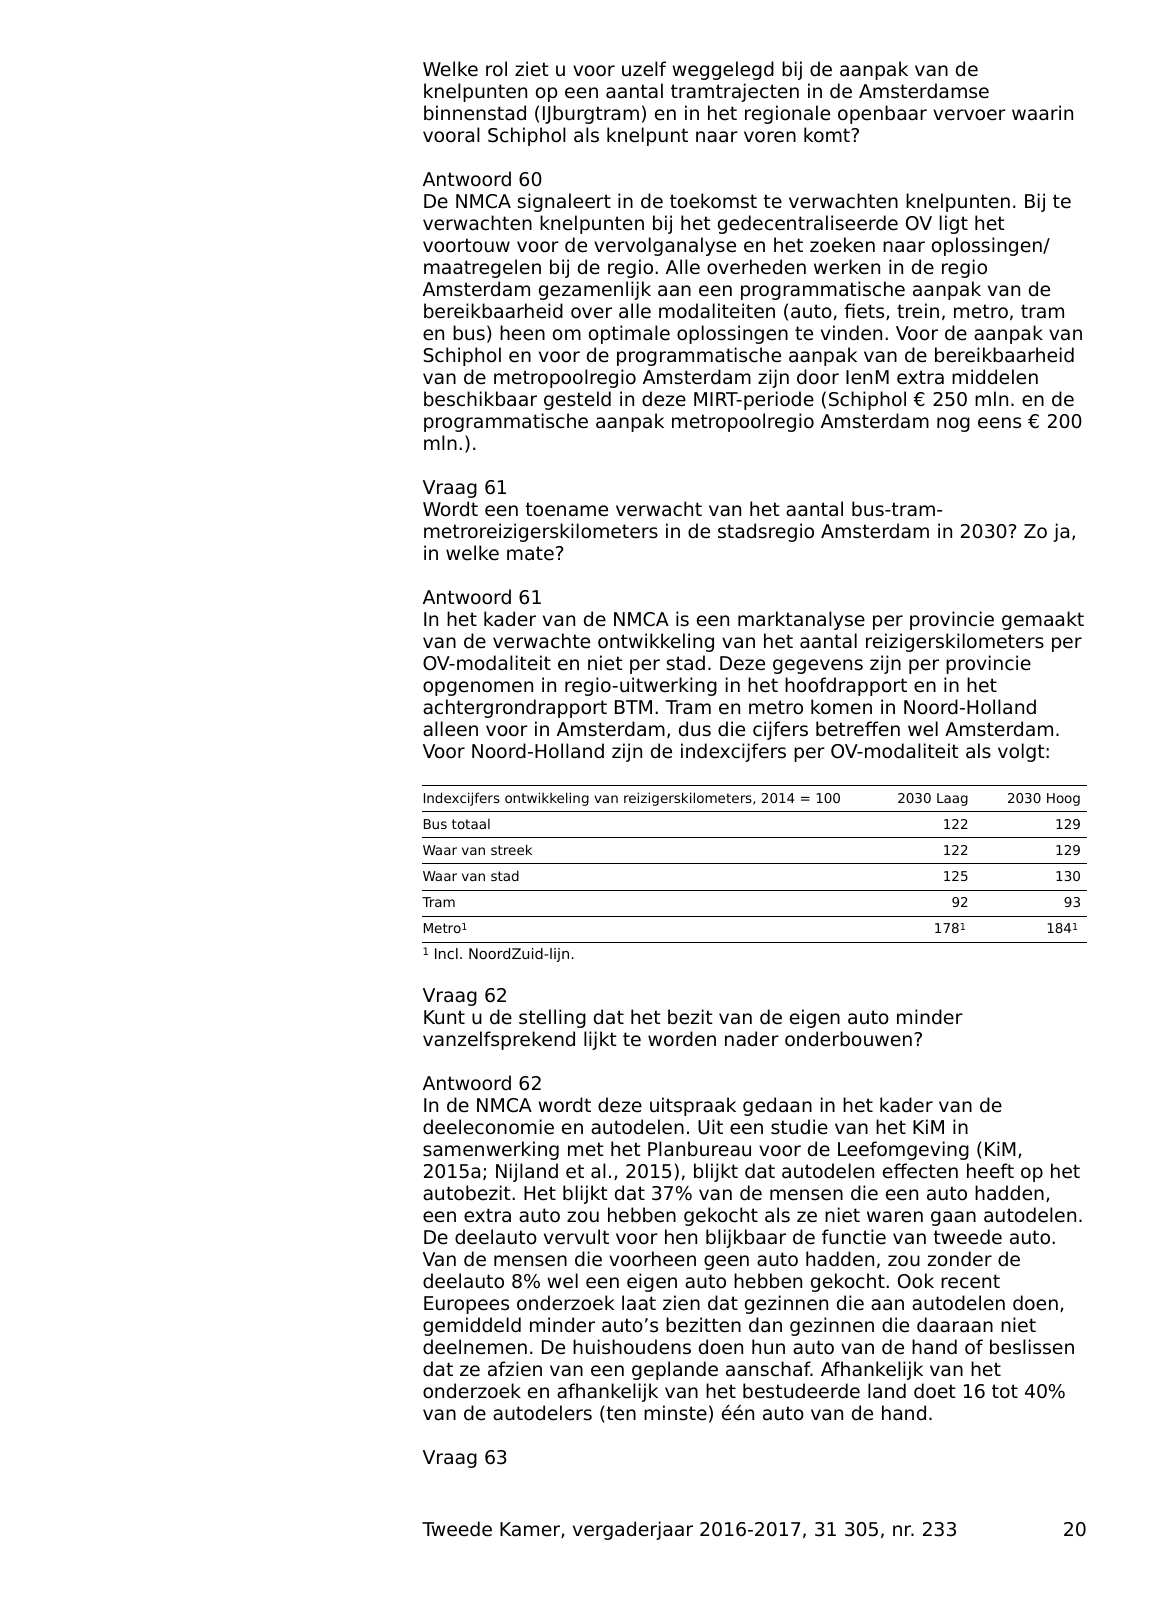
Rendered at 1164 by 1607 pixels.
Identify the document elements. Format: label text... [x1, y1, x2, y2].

text Vraag 63 [422, 1447, 1087, 1469]
table_cell 122 [856, 838, 974, 863]
table_header Indexcijfers ontwikkeling van reizigerskilometers, 2014 = 100 [422, 786, 856, 811]
text In het kader van de NMCA is een marktanalyse per provincie gemaakt van de verwachte ontwikkeling van het aantal reizigerskilometers per OV-modaliteit en niet per stad. Deze gegevens zijn per provincie opgenomen in regio-uitwerking in het hoofdrapport en in het achtergrondrapport BTM. Tram en metro komen in Noord-Holland alleen voor in Amsterdam, dus die cijfers betreffen wel Amsterdam. Voor Noord-Holland zijn de indexcijfers per OV-modaliteit als volgt: [422, 609, 1087, 763]
text De NMCA signaleert in de toekomst te verwachten knelpunten. Bij te verwachten knelpunten bij het gedecentraliseerde OV ligt het voortouw voor de vervolganalyse en het zoeken naar oplossingen/ maatregelen bij de regio. Alle overheden werken in de regio Amsterdam gezamenlijk aan een programmatische aanpak van de bereikbaarheid over alle modaliteiten (auto, fiets, trein, metro, tram en bus) heen om optimale oplossingen te vinden. Voor de aanpak van Schiphol en voor de programmatische aanpak van de bereikbaarheid van de metropoolregio Amsterdam zijn door IenM extra middelen beschikbaar gesteld in deze MIRT-periode (Schiphol € 250 mln. en de programmatische aanpak metropoolregio Amsterdam nog eens € 200 mln.). [422, 191, 1087, 455]
table_cell 92 [856, 891, 974, 916]
table_header 2030 Hoog [974, 786, 1087, 811]
table_cell 1841 [974, 917, 1087, 942]
table_cell 125 [856, 864, 974, 889]
table_cell 1781 [856, 917, 974, 942]
text Kunt u de stelling dat het bezit van de eigen auto minder vanzelfsprekend lijkt te worden nader onderbouwen? [422, 1007, 1087, 1051]
text Welke rol ziet u voor uzelf weggelegd bij de aanpak van de knelpunten op een aantal tramtrajecten in de Amsterdamse binnenstad (IJburgtram) en in het regionale openbaar vervoer waarin vooral Schiphol als knelpunt naar voren komt? [422, 59, 1087, 147]
table_cell 130 [974, 864, 1087, 889]
text Vraag 62 [422, 985, 1087, 1007]
text Vraag 61 [422, 477, 1087, 499]
table_cell 122 [856, 812, 974, 837]
table_cell Tram [422, 891, 856, 916]
text Antwoord 62 [422, 1073, 1087, 1095]
table_cell 129 [974, 812, 1087, 837]
table_cell Bus totaal [422, 812, 856, 837]
table_header 2030 Laag [856, 786, 974, 811]
text Antwoord 61 [422, 587, 1087, 609]
table_cell Metro1 [422, 917, 856, 942]
table_cell Waar van streek [422, 838, 856, 863]
table_cell 93 [974, 891, 1087, 916]
text In de NMCA wordt deze uitspraak gedaan in het kader van de deeleconomie en autodelen. Uit een studie van het KiM in samenwerking met het Planbureau voor de Leefomgeving (KiM, 2015a; Nijland et al., 2015), blijkt dat autodelen effecten heeft op het autobezit. Het blijkt dat 37% van de mensen die een auto hadden, een extra auto zou hebben gekocht als ze niet waren gaan autodelen. De deelauto vervult voor hen blijkbaar de functie van tweede auto. Van de mensen die voorheen geen auto hadden, zou zonder de deelauto 8% wel een eigen auto hebben gekocht. Ook recent Europees onderzoek laat zien dat gezinnen die aan autodelen doen, gemiddeld minder auto’s bezitten dan gezinnen die daaraan niet deelnemen. De huishoudens doen hun auto van de hand of beslissen dat ze afzien van een geplande aanschaf. Afhankelijk van het onderzoek en afhankelijk van het bestudeerde land doet 16 tot 40% van de autodelers (ten minste) één auto van de hand. [422, 1095, 1087, 1424]
text Antwoord 60 [422, 169, 1087, 191]
table_cell 1 Incl. NoordZuid-lijn. [422, 943, 1087, 963]
table_cell Waar van stad [422, 864, 856, 889]
table_cell 129 [974, 838, 1087, 863]
text Wordt een toename verwacht van het aantal bus-tram-metroreizigerskilometers in de stadsregio Amsterdam in 2030? Zo ja, in welke mate? [422, 499, 1087, 565]
